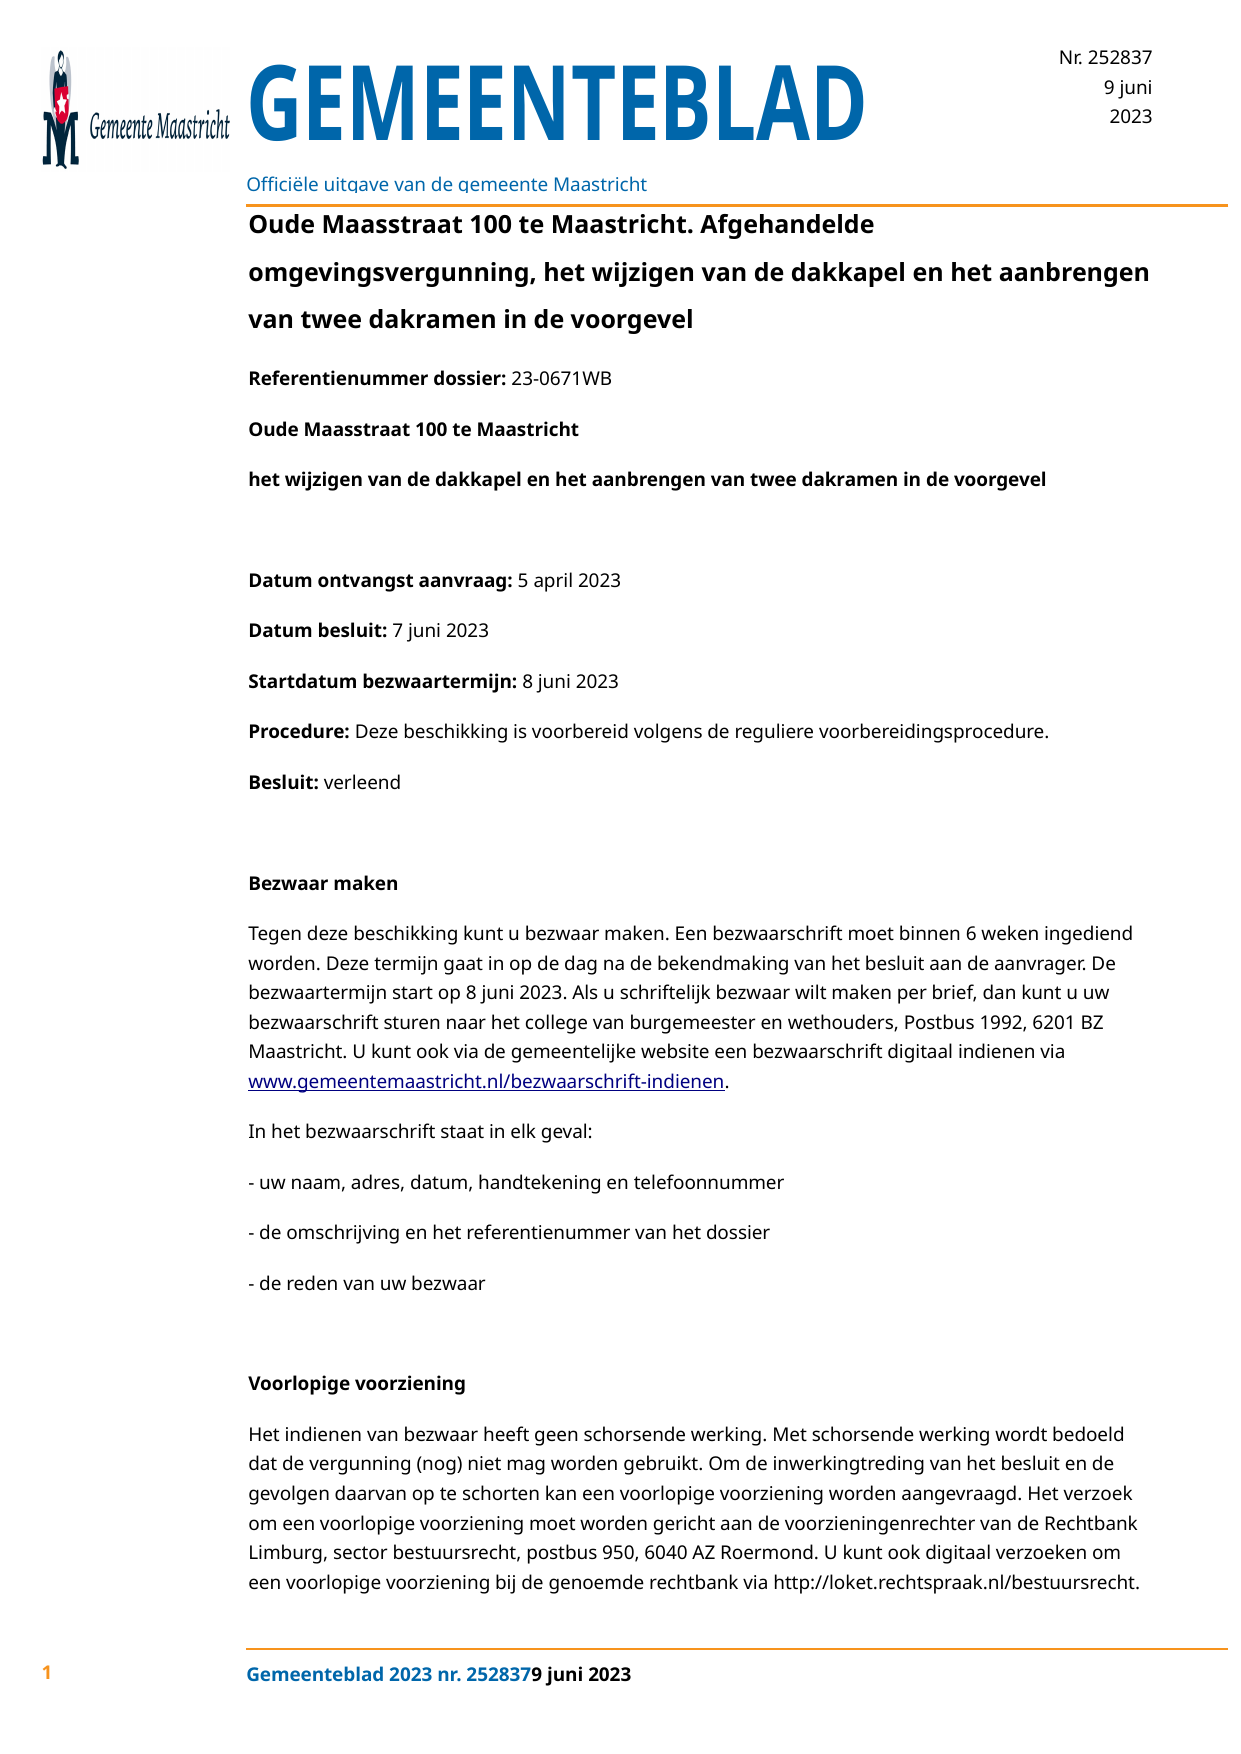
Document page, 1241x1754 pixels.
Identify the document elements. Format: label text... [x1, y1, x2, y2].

text Oude Maasstraat 100 te Maastricht [248, 416, 1152, 442]
text Oude Maasstraat 100 te Maastricht. Afgehandelde omgevingsvergunning, het wijzigen van de dakkapel en het aanbrengen van twee dakramen in de voorgevel [248, 207, 1152, 336]
text Het indienen van bezwaar heeft geen schorsende werking. Met schorsende werking wordt bedoeld dat de vergunning (nog) niet mag worden gebruikt. Om de inwerkingtreding van het besluit en de gevolgen daarvan op te schorten kan een voorlopige voorziening worden aangevraagd. Het verzoek om een voorlopige voorziening moet worden gericht aan de voorzieningenrechter van de Rechtbank Limburg, sector bestuursrecht, postbus 950, 6040 AZ Roermond. U kunt ook digitaal verzoeken om een voorlopige voorziening bij de genoemde rechtbank via http://loket.rechtspraak.nl/bestuursrecht. [248, 1421, 1152, 1594]
text Procedure: Deze beschikking is voorbereid volgens de reguliere voorbereidingsprocedure. [248, 718, 1152, 744]
text Bezwaar maken [248, 870, 1152, 895]
text Datum ontvangst aanvraag: 5 april 2023 [248, 567, 1152, 593]
text Tegen deze beschikking kunt u bezwaar maken. Een bezwaarschrift moet binnen 6 weken ingediend worden. Deze termijn gaat in op de dag na de bekendmaking van het besluit aan de aanvrager. De bezwaartermijn start op 8 juni 2023. Als u schriftelijk bezwaar wilt maken per brief, dan kunt u uw bezwaarschrift sturen naar het college van burgemeester en wethouders, Postbus 1992, 6201 BZ Maastricht. U kunt ook via de gemeentelijke website een bezwaarschrift digitaal indienen via www.gemeentemaastricht.nl/bezwaarschrift-indienen. [248, 920, 1152, 1094]
text Datum besluit: 7 juni 2023 [248, 618, 1152, 643]
picture [41, 47, 231, 172]
text Startdatum bezwaartermijn: 8 juni 2023 [248, 668, 1152, 694]
text - de reden van uw bezwaar [248, 1270, 1152, 1295]
text Voorlopige voorziening [248, 1371, 1152, 1396]
text Referentienummer dossier: 23-0671WB [248, 366, 1152, 391]
text het wijzigen van de dakkapel en het aanbrengen van twee dakramen in de voorgevel [248, 466, 1152, 492]
text - uw naam, adres, datum, handtekening en telefoonnummer [248, 1169, 1152, 1194]
text - de omschrijving en het referentienummer van het dossier [248, 1219, 1152, 1245]
text In het bezwaarschrift staat in elk geval: [248, 1118, 1152, 1144]
text Besluit: verleend [248, 769, 1152, 794]
